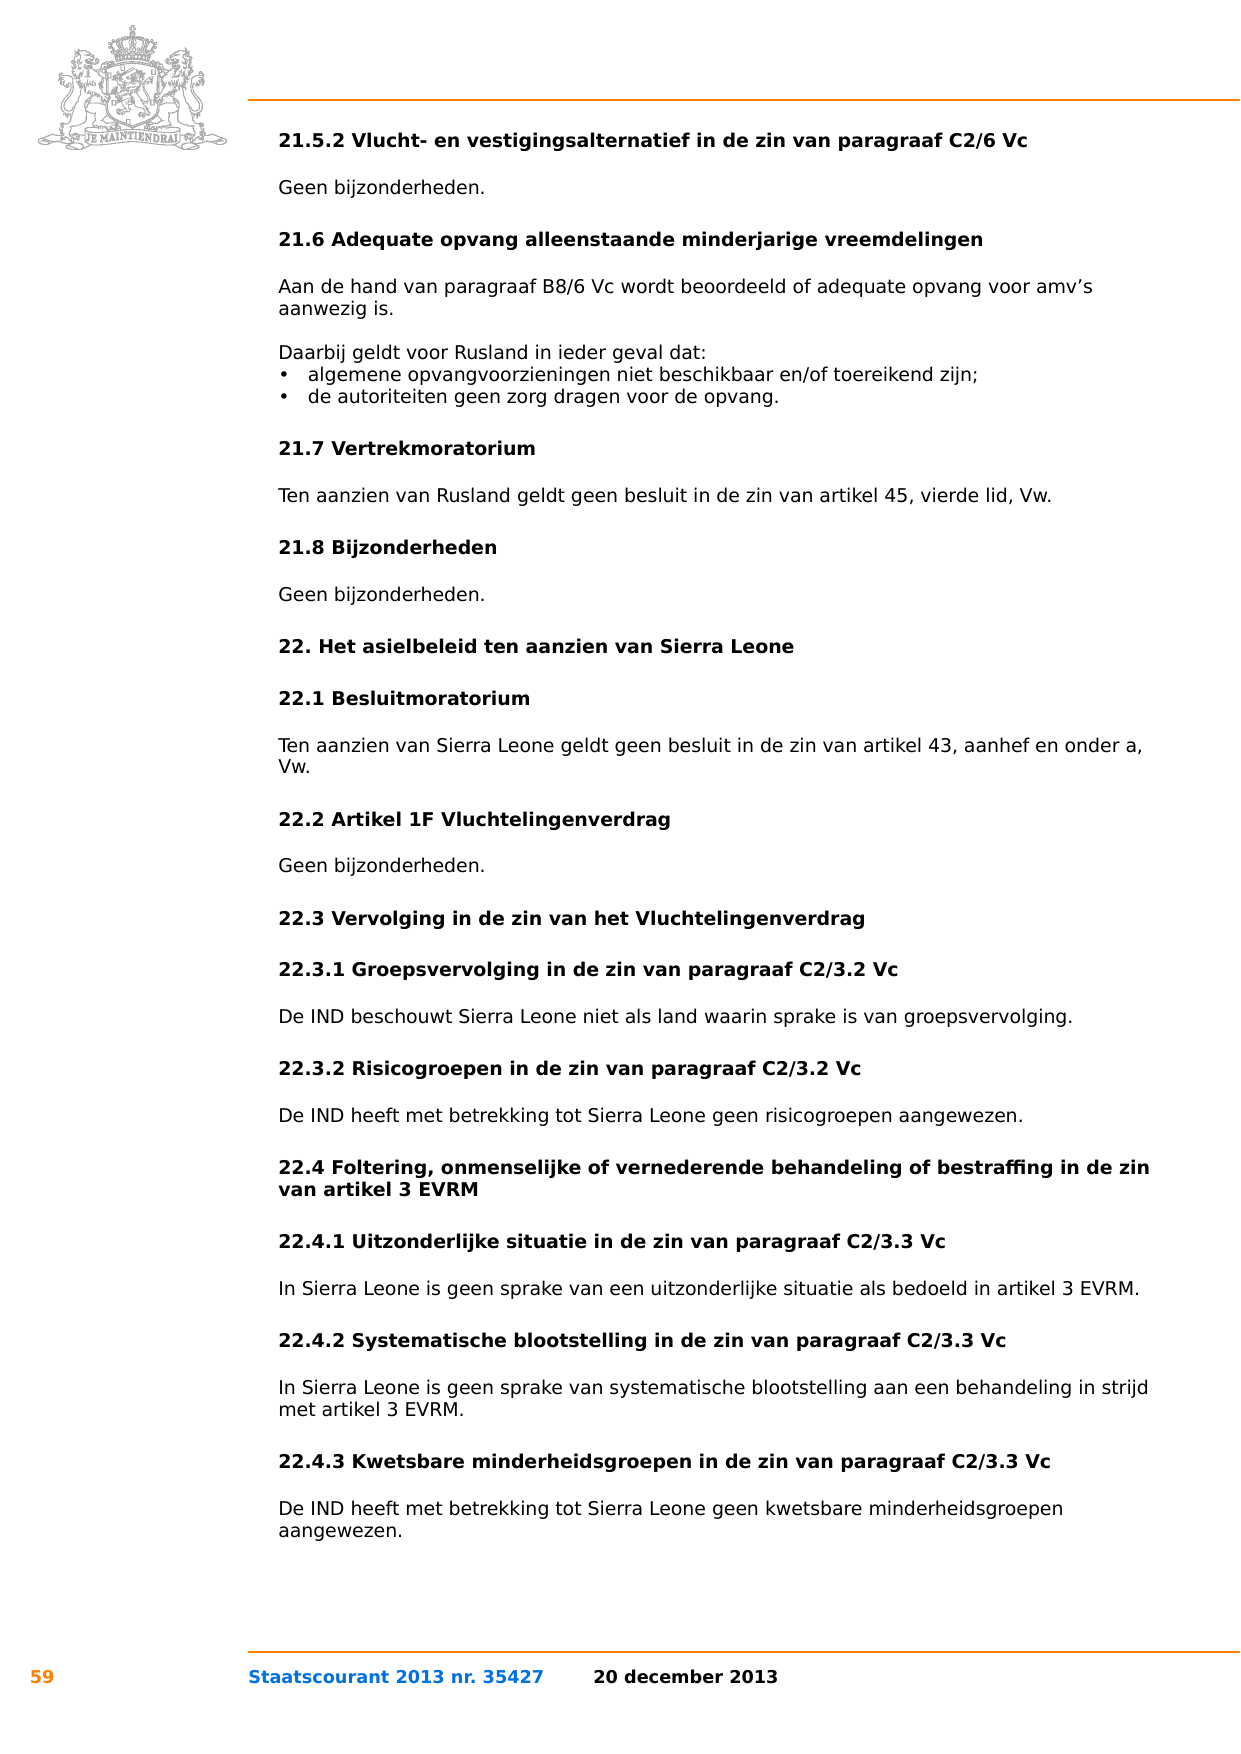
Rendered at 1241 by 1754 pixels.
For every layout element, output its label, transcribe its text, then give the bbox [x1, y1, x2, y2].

subtitle 22.4 Foltering, onmenselijke of vernederende behandeling of bestraffing in de zin van artikel 3 EVRM [278, 1157, 1163, 1201]
subtitle 22.4.1 Uitzonderlijke situatie in de zin van paragraaf C2/3.3 Vc [278, 1231, 1163, 1253]
text Ten aanzien van Sierra Leone geldt geen besluit in de zin van artikel 43, aanhef en onder a, Vw. [278, 734, 1163, 778]
subtitle 21.6 Adequate opvang alleenstaande minderjarige vreemdelingen [278, 229, 1163, 251]
text De IND beschouwt Sierra Leone niet als land waarin sprake is van groepsvervolging. [278, 1006, 1163, 1028]
text De IND heeft met betrekking tot Sierra Leone geen kwetsbare minderheidsgroepen aangewezen. [278, 1498, 1163, 1542]
subtitle 22.1 Besluitmoratorium [278, 687, 1163, 709]
text In Sierra Leone is geen sprake van systematische blootstelling aan een behandeling in strijd met artikel 3 EVRM. [278, 1377, 1163, 1421]
text De IND heeft met betrekking tot Sierra Leone geen risicogroepen aangewezen. [278, 1105, 1163, 1127]
subtitle 22.4.3 Kwetsbare minderheidsgroepen in de zin van paragraaf C2/3.3 Vc [278, 1451, 1163, 1473]
subtitle 22.3.1 Groepsvervolging in de zin van paragraaf C2/3.2 Vc [278, 959, 1163, 981]
subtitle 21.7 Vertrekmoratorium [278, 438, 1163, 459]
text • de autoriteiten geen zorg dragen voor de opvang. [278, 386, 1163, 408]
subtitle 22.3.2 Risicogroepen in de zin van paragraaf C2/3.2 Vc [278, 1058, 1163, 1080]
text Ten aanzien van Rusland geldt geen besluit in de zin van artikel 45, vierde lid, Vw. [278, 484, 1163, 507]
subtitle 22.4.2 Systematische blootstelling in de zin van paragraaf C2/3.3 Vc [278, 1330, 1163, 1352]
subtitle 22. Het asielbeleid ten aanzien van Sierra Leone [278, 636, 1163, 657]
subtitle 21.5.2 Vlucht- en vestigingsalternatief in de zin van paragraaf C2/6 Vc [278, 130, 1163, 152]
text • algemene opvangvoorzieningen niet beschikbaar en/of toereikend zijn; [278, 364, 1163, 386]
text Geen bijzonderheden. [278, 583, 1163, 606]
text Daarbij geldt voor Rusland in ieder geval dat: [278, 342, 1163, 364]
subtitle 21.8 Bijzonderheden [278, 537, 1163, 558]
text Geen bijzonderheden. [278, 855, 1163, 877]
text Aan de hand van paragraaf B8/6 Vc wordt beoordeeld of adequate opvang voor amv’s aanwezig is. [278, 276, 1163, 320]
text Geen bijzonderheden. [278, 177, 1163, 199]
picture [38, 25, 227, 150]
text In Sierra Leone is geen sprake van een uitzonderlijke situatie als bedoeld in artikel 3 EVRM. [278, 1278, 1163, 1300]
subtitle 22.3 Vervolging in de zin van het Vluchtelingenverdrag [278, 907, 1163, 929]
subtitle 22.2 Artikel 1F Vluchtelingenverdrag [278, 808, 1163, 830]
